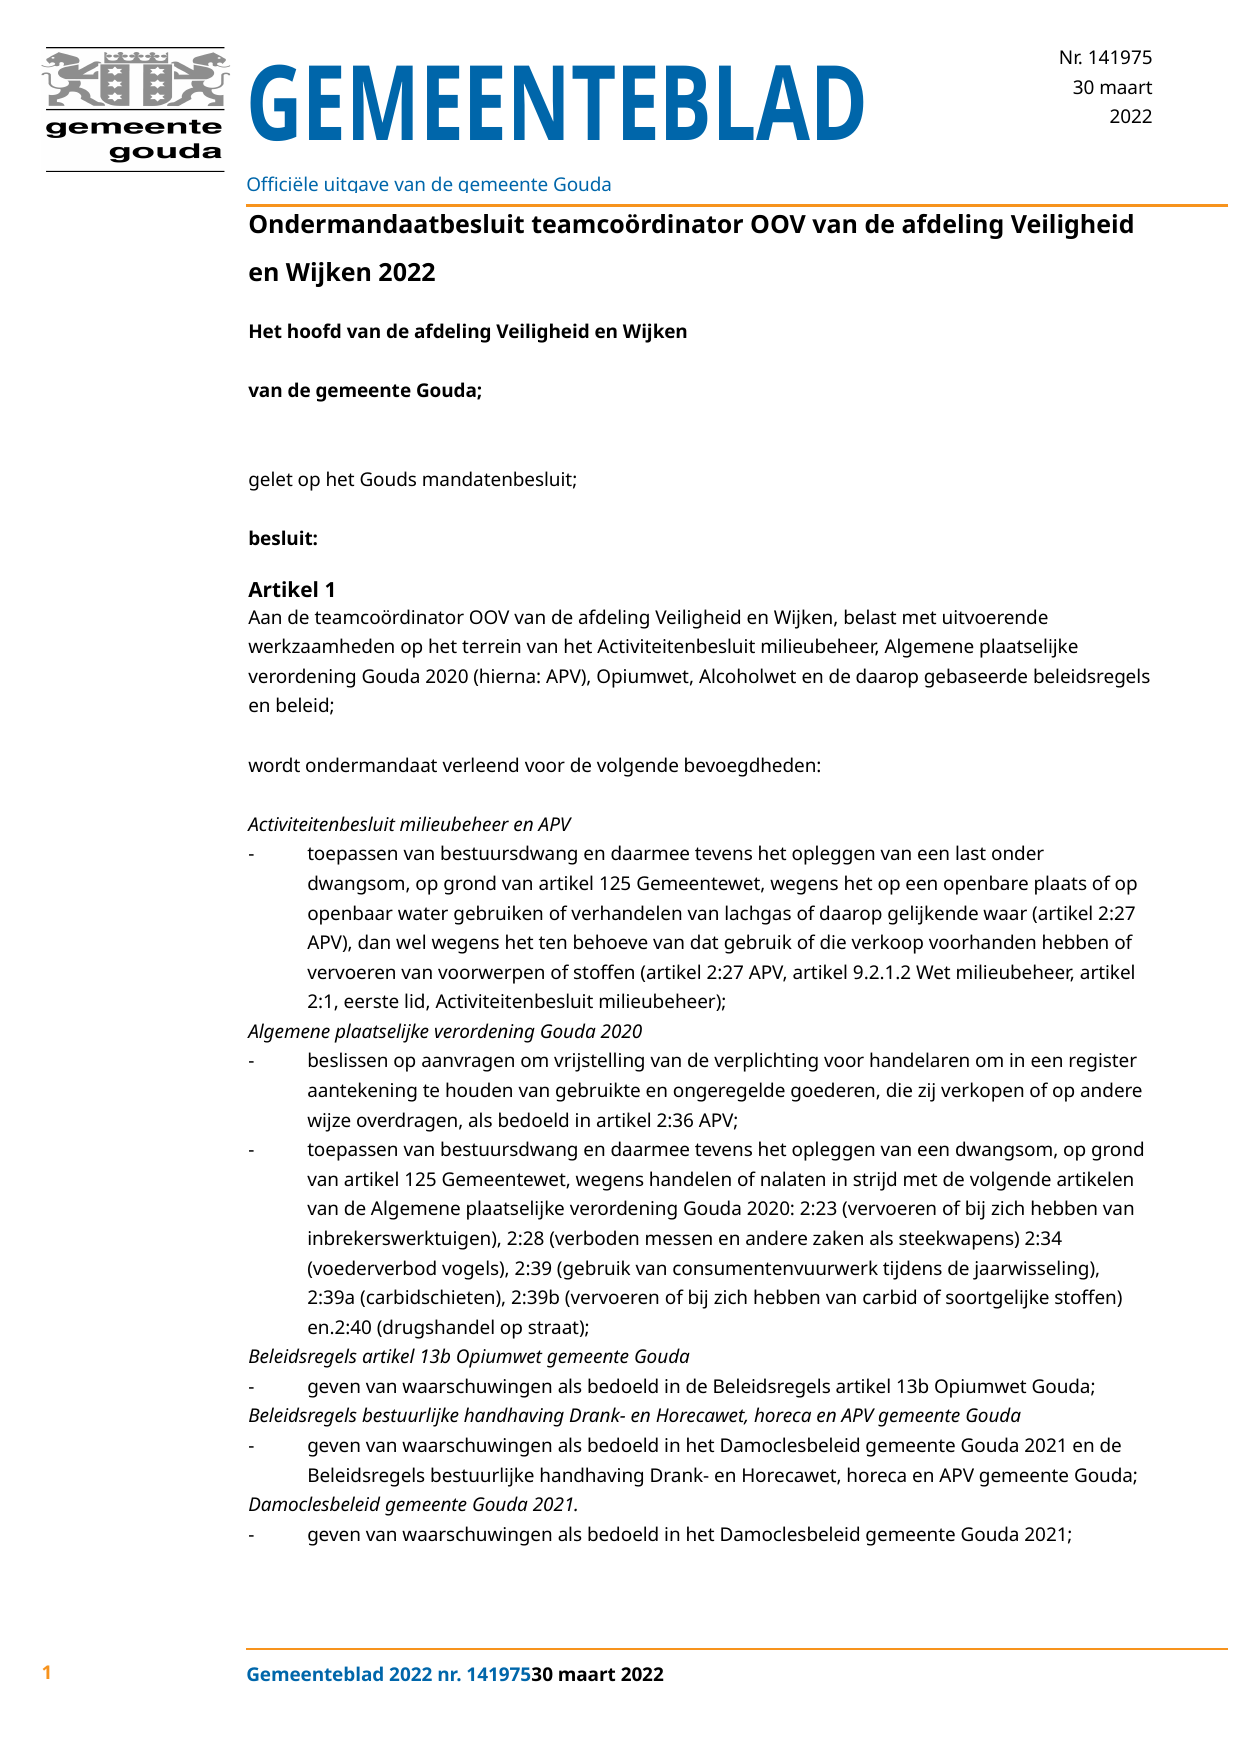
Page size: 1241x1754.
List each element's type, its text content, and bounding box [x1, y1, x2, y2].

text besluit: [248, 525, 1152, 551]
text Activiteitenbesluit milieubeheer en APV [248, 811, 1152, 837]
picture [41, 47, 231, 172]
text wordt ondermandaat verleend voor de volgende bevoegdheden: [248, 752, 1152, 777]
list beslissen op aanvragen om vrijstelling van de verplichting voor handelaren om in een register aantekening te houden van gebruikte en ongeregelde goederen, die zij verkopen of op andere wijze overdragen, als bedoeld in artikel 2:36 APV; [248, 1048, 1152, 1132]
list geven van waarschuwingen als bedoeld in het Damoclesbeleid gemeente Gouda 2021 en de Beleidsregels bestuurlijke handhaving Drank- en Horecawet, horeca en APV gemeente Gouda; [248, 1432, 1152, 1487]
text Ondermandaatbesluit teamcoördinator OOV van de afdeling Veiligheid en Wijken 2022 [248, 207, 1152, 288]
text Beleidsregels artikel 13b Opiumwet gemeente Gouda [248, 1343, 1152, 1369]
text werkzaamheden op het terrein van het Activiteitenbesluit milieubeheer, Algemene plaatselijke verordening Gouda 2020 (hierna: APV), Opiumwet, Alcoholwet en de daarop gebaseerde beleidsregels en beleid; [248, 633, 1152, 718]
list toepassen van bestuursdwang en daarmee tevens het opleggen van een dwangsom, op grond van artikel 125 Gemeentewet, wegens handelen of nalaten in strijd met de volgende artikelen van de Algemene plaatselijke verordening Gouda 2020: 2:23 (vervoeren of bij zich hebben van inbrekerswerktuigen), 2:28 (verboden messen en andere zaken als steekwapens) 2:34 (voederverbod vogels), 2:39 (gebruik van consumentenvuurwerk tijdens de jaarwisseling), 2:39a (carbidschieten), 2:39b (vervoeren of bij zich hebben van carbid of soortgelijke stoffen) en.2:40 (drugshandel op straat); [248, 1136, 1152, 1339]
text Aan de teamcoördinator OOV van de afdeling Veiligheid en Wijken, belast met uitvoerende [248, 604, 1152, 629]
text Beleidsregels bestuurlijke handhaving Drank- en Horecawet, horeca en APV gemeente Gouda [248, 1403, 1152, 1428]
text gelet op het Gouds mandatenbesluit; [248, 466, 1152, 492]
text Artikel 1 [248, 575, 1152, 604]
text Damoclesbeleid gemeente Gouda 2021. [248, 1491, 1152, 1517]
list toepassen van bestuursdwang en daarmee tevens het opleggen van een last onder dwangsom, op grond van artikel 125 Gemeentewet, wegens het op een openbare plaats of op openbaar water gebruiken of verhandelen van lachgas of daarop gelijkende waar (artikel 2:27 APV), dan wel wegens het ten behoeve van dat gebruik of die verkoop voorhanden hebben of vervoeren van voorwerpen of stoffen (artikel 2:27 APV, artikel 9.2.1.2 Wet milieubeheer, artikel 2:1, eerste lid, Activiteitenbesluit milieubeheer); [248, 841, 1152, 1014]
list geven van waarschuwingen als bedoeld in de Beleidsregels artikel 13b Opiumwet Gouda; [248, 1373, 1152, 1399]
text Het hoofd van de afdeling Veiligheid en Wijken [248, 318, 1152, 344]
text van de gemeente Gouda; [248, 377, 1152, 403]
list geven van waarschuwingen als bedoeld in het Damoclesbeleid gemeente Gouda 2021; [248, 1521, 1152, 1547]
text Algemene plaatselijke verordening Gouda 2020 [248, 1018, 1152, 1044]
